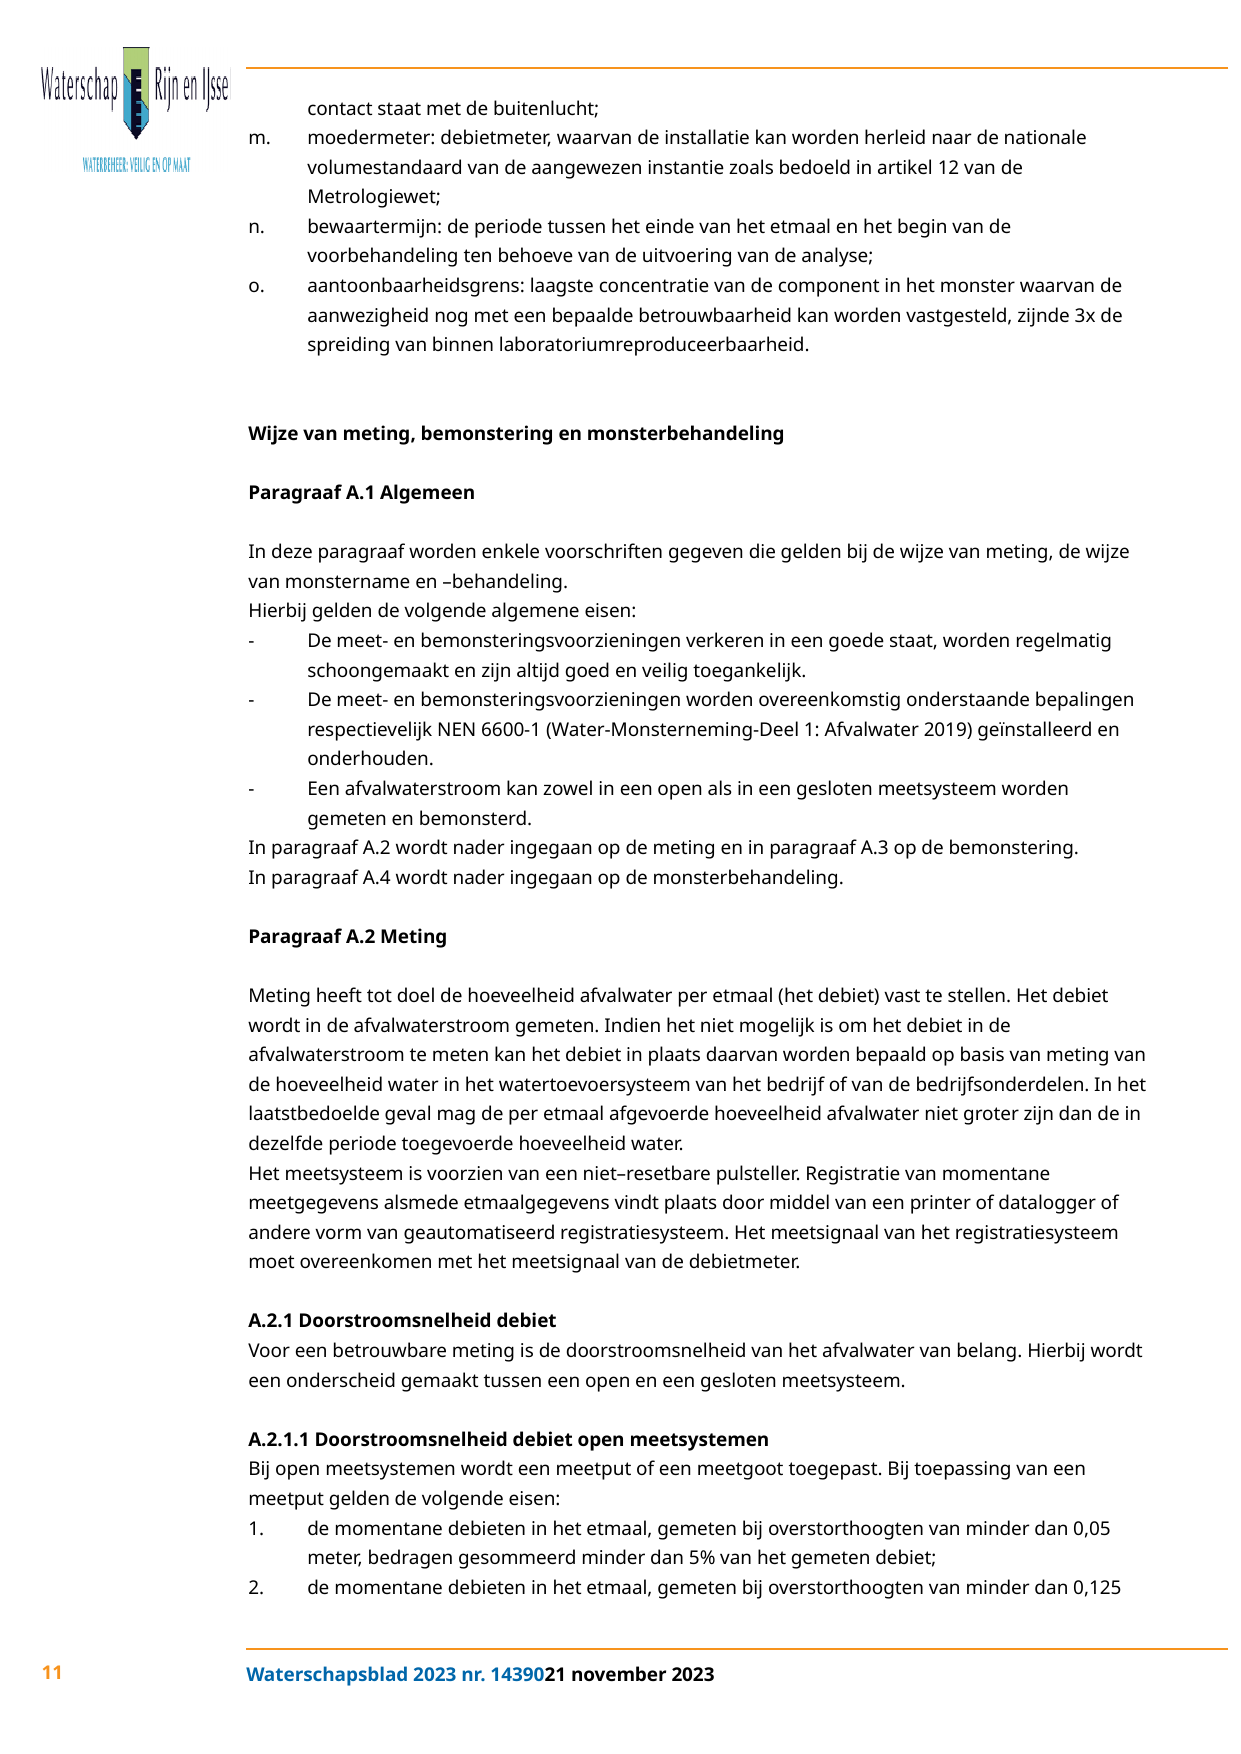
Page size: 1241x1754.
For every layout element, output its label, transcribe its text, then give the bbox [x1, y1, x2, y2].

text A.2.1 Doorstroomsnelheid debiet [248, 1308, 1152, 1333]
list Een afvalwaterstroom kan zowel in een open als in een gesloten meetsysteem worden gemeten en bemonsterd. [248, 775, 1152, 831]
text In paragraaf A.4 wordt nader ingegaan op de monsterbehandeling. [248, 864, 1152, 890]
list bewaartermijn: de periode tussen het einde van het etmaal en het begin van de voorbehandeling ten behoeve van de uitvoering van de analyse; [248, 213, 1152, 268]
text Meting heeft tot doel de hoeveelheid afvalwater per etmaal (het debiet) vast te stellen. Het debiet wordt in de afvalwaterstroom gemeten. Indien het niet mogelijk is om het debiet in de afvalwaterstroom te meten kan het debiet in plaats daarvan worden bepaald op basis van meting van de hoeveelheid water in het watertoevoersysteem van het bedrijf of van de bedrijfsonderdelen. In het laatstbedoelde geval mag de per etmaal afgevoerde hoeveelheid afvalwater niet groter zijn dan de in dezelfde periode toegevoerde hoeveelheid water. [248, 982, 1152, 1156]
list contact staat met de buitenlucht; [248, 95, 1152, 121]
text Wijze van meting, bemonstering en monsterbehandeling [248, 420, 1152, 446]
list moedermeter: debietmeter, waarvan de installatie kan worden herleid naar de nationale volumestandaard van de aangewezen instantie zoals bedoeld in artikel 12 van de Metrologiewet; [248, 124, 1152, 209]
text Voor een betrouwbare meting is de doorstroomsnelheid van het afvalwater van belang. Hierbij wordt een onderscheid gemaakt tussen een open en een gesloten meetsysteem. [248, 1337, 1152, 1393]
text Paragraaf A.1 Algemeen [248, 479, 1152, 505]
text Bij open meetsystemen wordt een meetput of een meetgoot toegepast. Bij toepassing van een meetput gelden de volgende eisen: [248, 1456, 1152, 1511]
text In deze paragraaf worden enkele voorschriften gegeven die gelden bij de wijze van meting, de wijze van monstername en –behandeling. [248, 538, 1152, 594]
list de momentane debieten in het etmaal, gemeten bij overstorthoogten van minder dan 0,05 meter, bedragen gesommeerd minder dan 5% van het gemeten debiet; [248, 1515, 1152, 1570]
text Paragraaf A.2 Meting [248, 923, 1152, 949]
list de momentane debieten in het etmaal, gemeten bij overstorthoogten van minder dan 0,125 [248, 1574, 1152, 1600]
list De meet- en bemonsteringsvoorzieningen verkeren in een goede staat, worden regelmatig schoongemaakt en zijn altijd goed en veilig toegankelijk. [248, 627, 1152, 683]
list De meet- en bemonsteringsvoorzieningen worden overeenkomstig onderstaande bepalingen respectievelijk NEN 6600-1 (Water-Monsterneming-Deel 1: Afvalwater 2019) geïnstalleerd en onderhouden. [248, 686, 1152, 771]
picture [41, 47, 231, 172]
text Hierbij gelden de volgende algemene eisen: [248, 598, 1152, 623]
text Het meetsysteem is voorzien van een niet–resetbare pulsteller. Registratie van momentane meetgegevens alsmede etmaalgegevens vindt plaats door middel van een printer of datalogger of andere vorm van geautomatiseerd registratiesysteem. Het meetsignaal van het registratiesysteem moet overeenkomen met het meetsignaal van de debietmeter. [248, 1160, 1152, 1274]
text In paragraaf A.2 wordt nader ingegaan op de meting en in paragraaf A.3 op de bemonstering. [248, 834, 1152, 860]
text A.2.1.1 Doorstroomsnelheid debiet open meetsystemen [248, 1426, 1152, 1452]
list aantoonbaarheidsgrens: laagste concentratie van de component in het monster waarvan de aanwezigheid nog met een bepaalde betrouwbaarheid kan worden vastgesteld, zijnde 3x de spreiding van binnen laboratoriumreproduceerbaarheid. [248, 272, 1152, 357]
